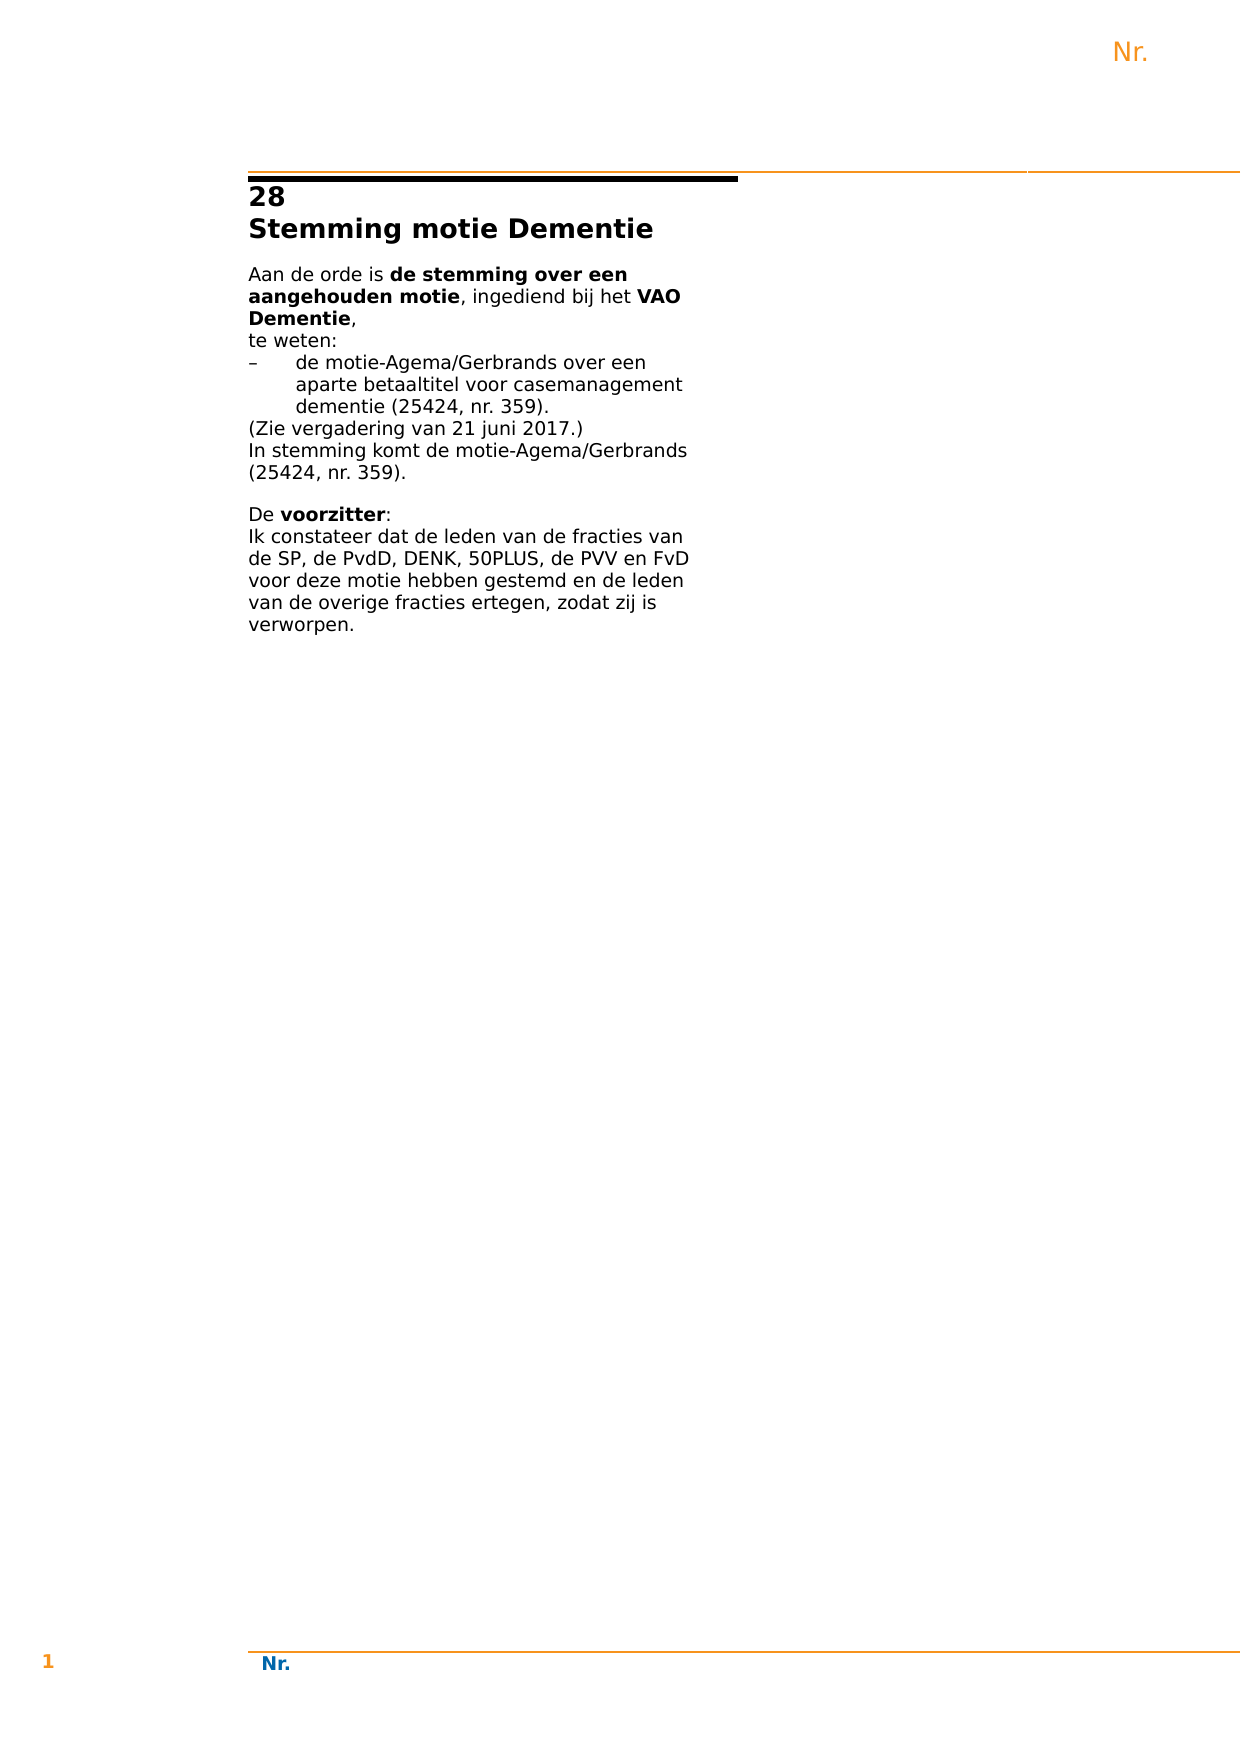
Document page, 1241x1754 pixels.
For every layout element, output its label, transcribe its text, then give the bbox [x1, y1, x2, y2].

text te weten: [248, 330, 691, 352]
text Aan de orde is de stemming over een aangehouden motie, ingediend bij het VAO Dementie, [248, 264, 691, 330]
text De voorzitter: [248, 504, 691, 526]
text Ik constateer dat de leden van de fracties van de SP, de PvdD, DENK, 50PLUS, de PVV en FvD voor deze motie hebben gestemd en de leden van de overige fracties ertegen, zodat zij is verworpen. [248, 526, 691, 636]
text (Zie vergadering van 21 juni 2017.) [248, 418, 691, 440]
list de motie-Agema/Gerbrands over een aparte betaaltitel voor casemanagement dementie (25424, nr. 359). [248, 352, 691, 418]
text In stemming komt de motie-Agema/Gerbrands (25424, nr. 359). [248, 440, 691, 484]
title 28 Stemming motie Dementie [248, 182, 691, 244]
